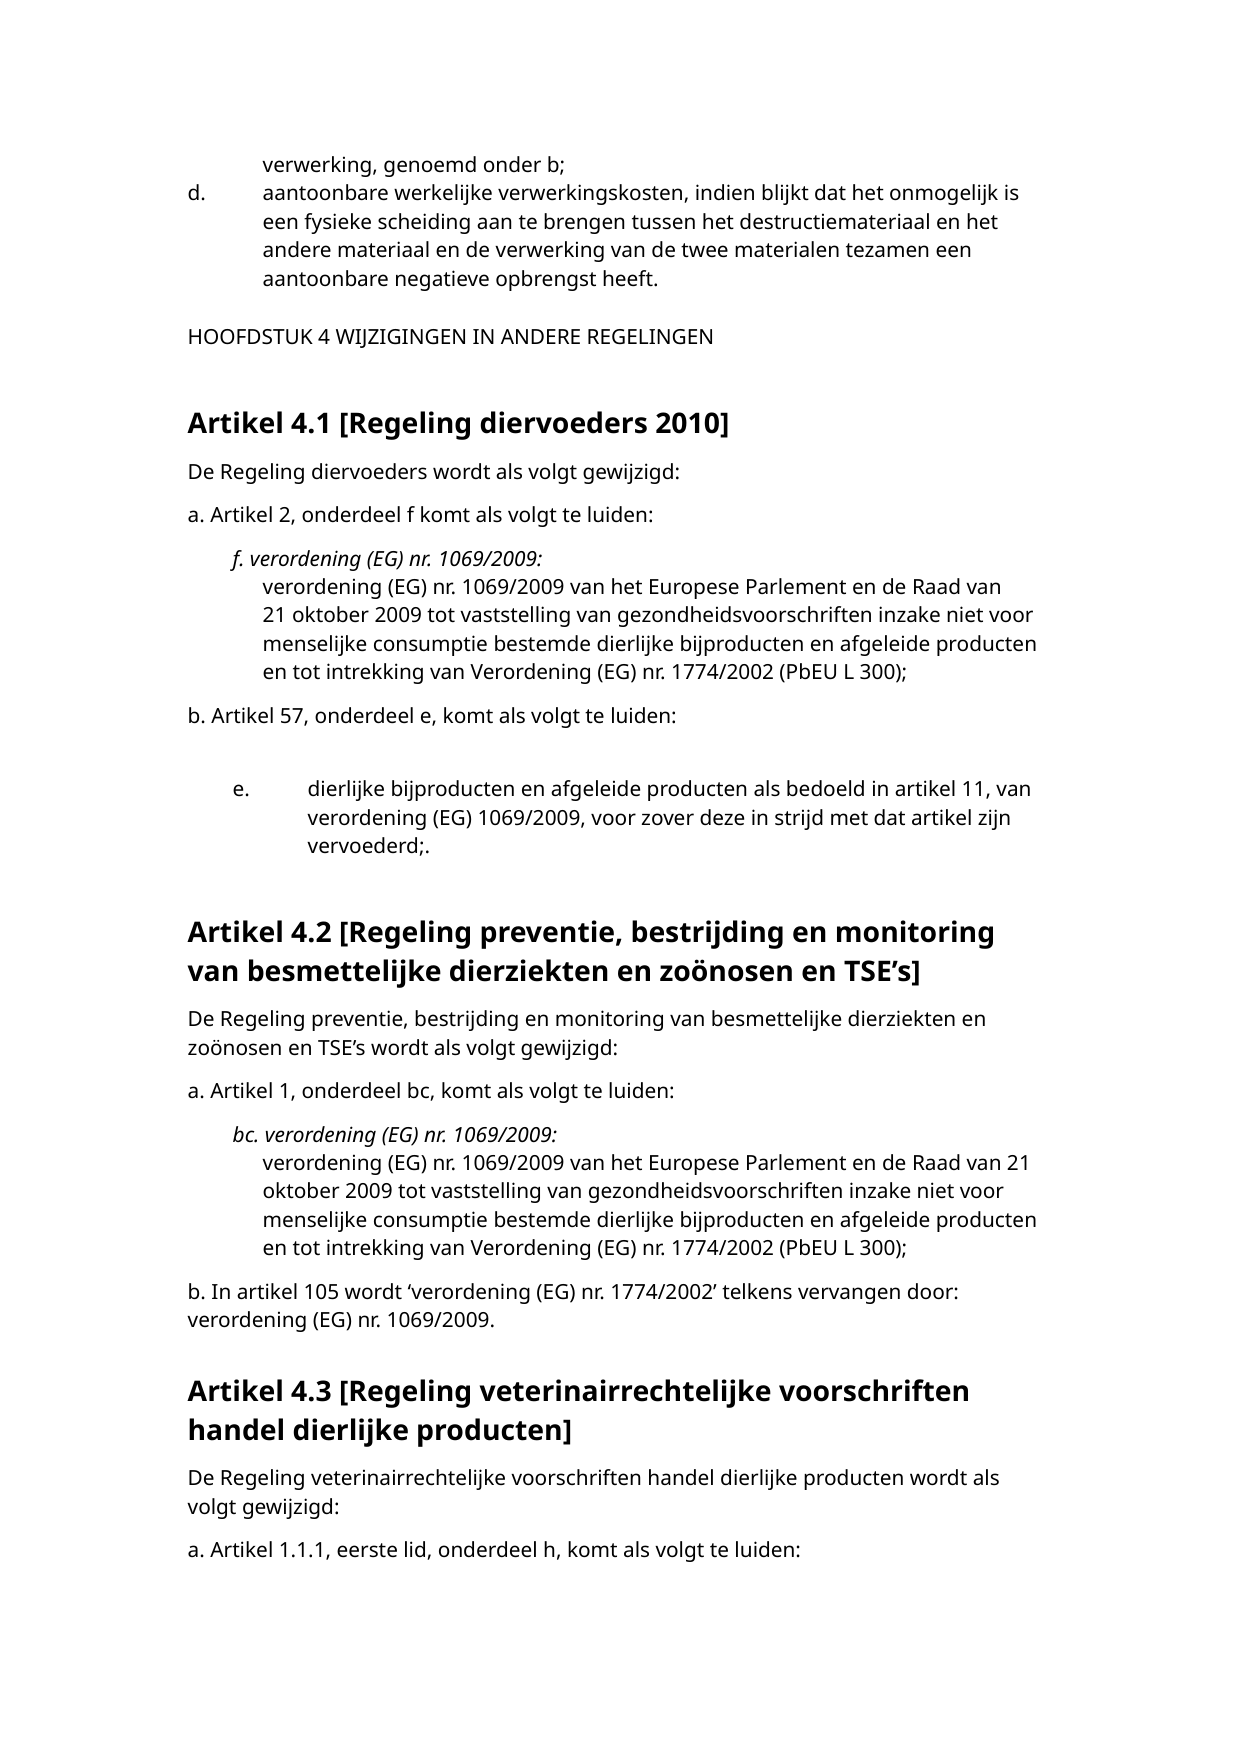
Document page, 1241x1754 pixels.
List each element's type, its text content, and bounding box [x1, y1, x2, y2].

text b. In artikel 105 wordt ‘verordening (EG) nr. 1774/2002’ telkens vervangen door: verordening (EG) nr. 1069/2009. [187, 1277, 1053, 1334]
text b. Artikel 57, onderdeel e, komt als volgt te luiden: [187, 701, 1053, 729]
text verordening (EG) nr. 1069/2009 van het Europese Parlement en de Raad van 21 oktober 2009 tot vaststelling van gezondheidsvoorschriften inzake niet voor menselijke consumptie bestemde dierlijke bijproducten en afgeleide producten en tot intrekking van Verordening (EG) nr. 1774/2002 (PbEU L 300); [262, 572, 1053, 686]
text f. verordening (EG) nr. 1069/2009: [232, 544, 1053, 572]
text verordening (EG) nr. 1069/2009 van het Europese Parlement en de Raad van 21 oktober 2009 tot vaststelling van gezondheidsvoorschriften inzake niet voor menselijke consumptie bestemde dierlijke bijproducten en afgeleide producten en tot intrekking van Verordening (EG) nr. 1774/2002 (PbEU L 300); [262, 1148, 1053, 1262]
text a. Artikel 2, onderdeel f komt als volgt te luiden: [187, 500, 1053, 529]
subtitle Artikel 4.2 [Regeling preventie, bestrijding en monitoring van besmettelijke dierziekten en zoönosen en TSE’s] [187, 912, 1053, 989]
text bc. verordening (EG) nr. 1069/2009: [232, 1120, 1053, 1148]
list aantoonbare werkelijke verwerkingskosten, indien blijkt dat het onmogelijk is een fysieke scheiding aan te brengen tussen het destructiemateriaal en het andere materiaal en de verwerking van de twee materialen tezamen een aantoonbare negatieve opbrengst heeft. [187, 178, 1053, 292]
subtitle HOOFDSTUK 4 WIJZIGINGEN IN ANDERE REGELINGEN [187, 322, 1053, 351]
text De Regeling preventie, bestrijding en monitoring van besmettelijke dierziekten en zoönosen en TSE’s wordt als volgt gewijzigd: [187, 1004, 1053, 1061]
text a. Artikel 1, onderdeel bc, komt als volgt te luiden: [187, 1076, 1053, 1105]
subtitle Artikel 4.3 [Regeling veterinairrechtelijke voorschriften handel dierlijke producten] [187, 1371, 1053, 1448]
list verwerking, genoemd onder b; [187, 150, 1053, 178]
text De Regeling veterinairrechtelijke voorschriften handel dierlijke producten wordt als volgt gewijzigd: [187, 1463, 1053, 1520]
list dierlijke bijproducten en afgeleide producten als bedoeld in artikel 11, van verordening (EG) 1069/2009, voor zover deze in strijd met dat artikel zijn vervoederd;. [232, 774, 1053, 859]
subtitle Artikel 4.1 [Regeling diervoeders 2010] [187, 403, 1053, 442]
text De Regeling diervoeders wordt als volgt gewijzigd: [187, 457, 1053, 485]
text a. Artikel 1.1.1, eerste lid, onderdeel h, komt als volgt te luiden: [187, 1535, 1053, 1564]
